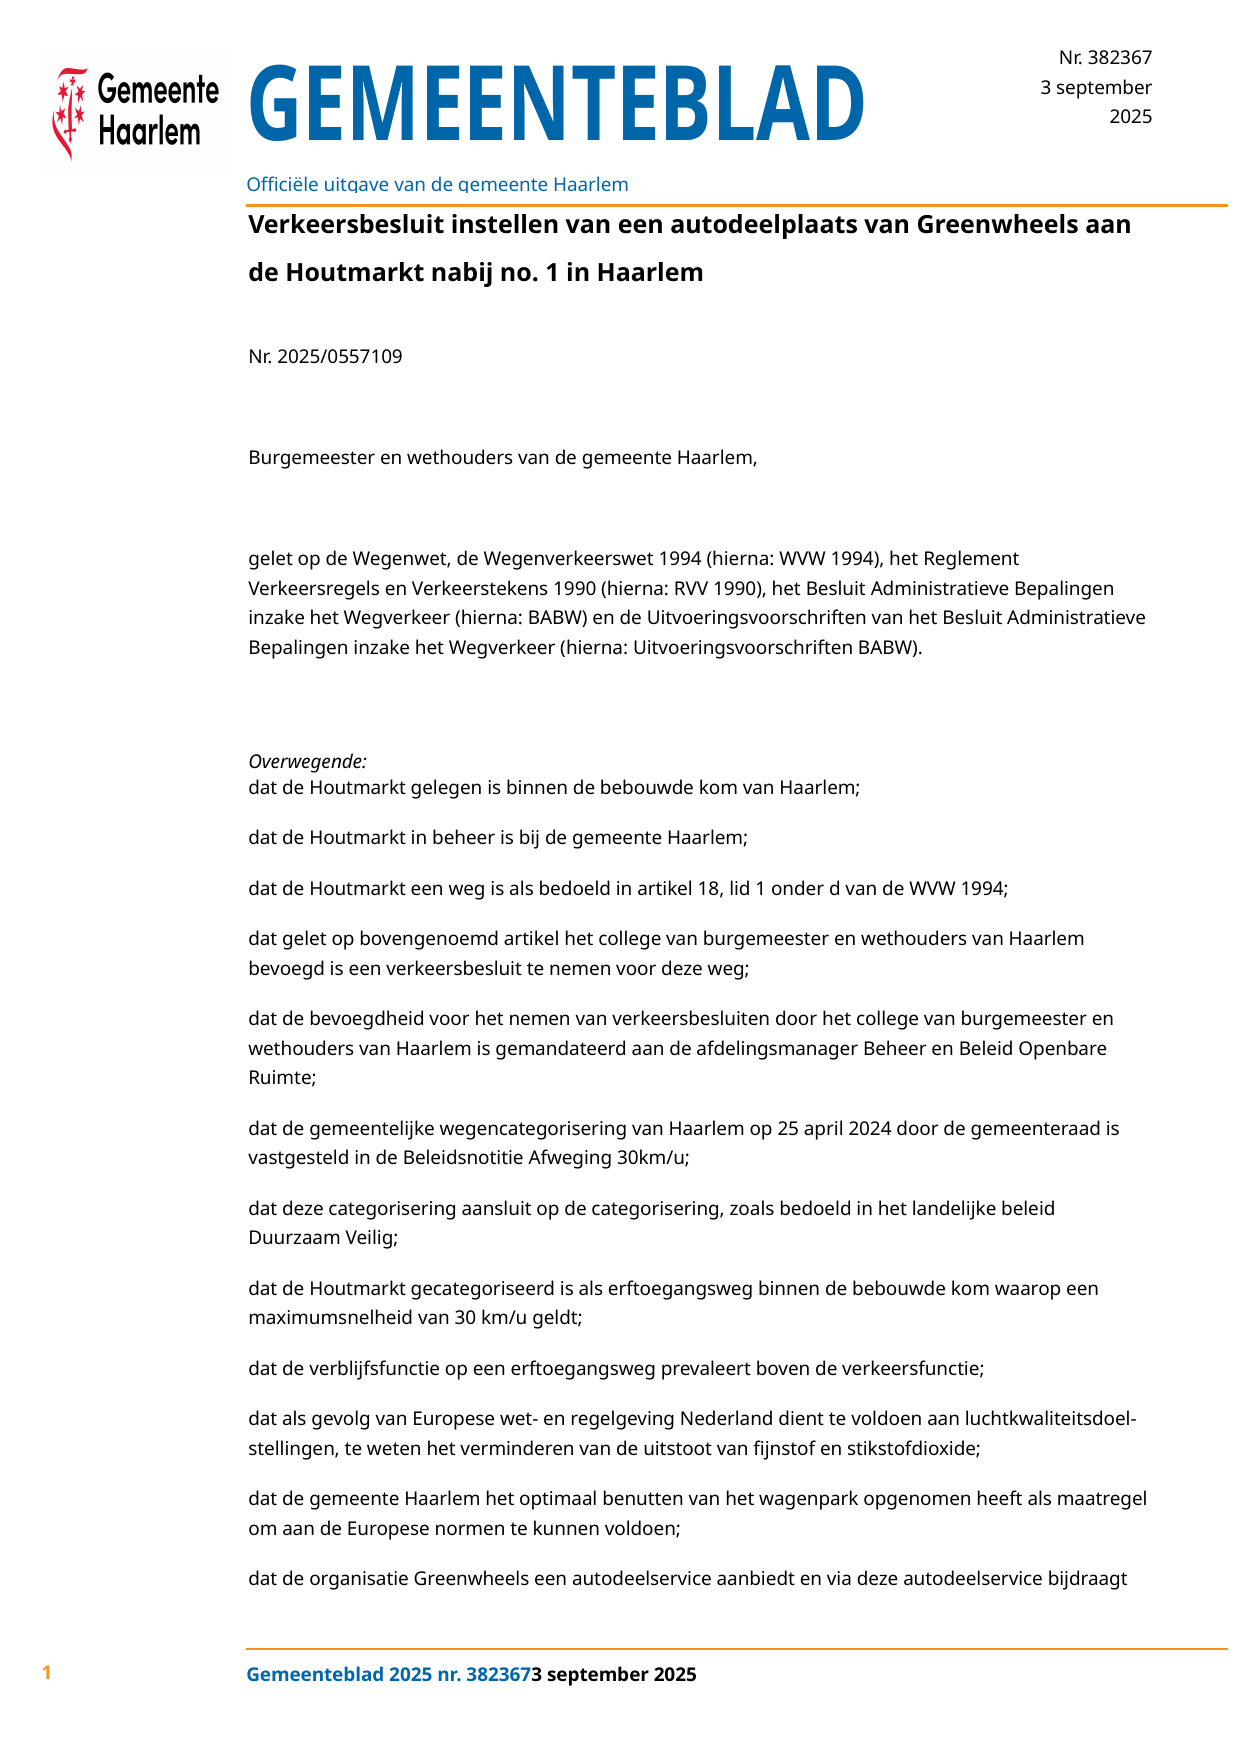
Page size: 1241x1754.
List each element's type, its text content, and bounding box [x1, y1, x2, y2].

text dat gelet op bovengenoemd artikel het college van burgemeester en wethouders van Haarlem bevoegd is een verkeersbesluit te nemen voor deze weg; [248, 925, 1152, 981]
text dat deze categorisering aansluit op de categorisering, zoals bedoeld in het landelijke beleid Duurzaam Veilig; [248, 1195, 1152, 1250]
text dat de Houtmarkt gelegen is binnen de bebouwde kom van Haarlem; [248, 774, 1152, 800]
text Burgemeester en wethouders van de gemeente Haarlem, [248, 444, 1152, 470]
text Overwegende: [248, 748, 1152, 774]
text Verkeersbesluit instellen van een autodeelplaats van Greenwheels aan de Houtmarkt nabij no. 1 in Haarlem [248, 207, 1152, 288]
text dat de organisatie Greenwheels een autodeelservice aanbiedt en via deze autodeelservice bijdraagt [248, 1565, 1152, 1591]
text dat de gemeente Haarlem het optimaal benutten van het wagenpark opgenomen heeft als maatregel om aan de Europese normen te kunnen voldoen; [248, 1485, 1152, 1541]
text dat de Houtmarkt gecategoriseerd is als erftoegangsweg binnen de bebouwde kom waarop een maximumsnelheid van 30 km/u geldt; [248, 1275, 1152, 1330]
text Nr. 2025/0557109 [248, 344, 1152, 369]
text dat de bevoegdheid voor het nemen van verkeersbesluiten door het college van burgemeester en wethouders van Haarlem is gemandateerd aan de afdelingsmanager Beheer en Beleid Openbare Ruimte; [248, 1005, 1152, 1090]
picture [41, 47, 231, 172]
text dat als gevolg van Europese wet- en regelgeving Nederland dient te voldoen aan luchtkwaliteitsdoel-stellingen, te weten het verminderen van de uitstoot van fijnstof en stikstofdioxide; [248, 1405, 1152, 1461]
text dat de Houtmarkt in beheer is bij de gemeente Haarlem; [248, 824, 1152, 850]
text dat de Houtmarkt een weg is als bedoeld in artikel 18, lid 1 onder d van de WVW 1994; [248, 875, 1152, 901]
text dat de verblijfsfunctie op een erftoegangsweg prevaleert boven de verkeersfunctie; [248, 1355, 1152, 1381]
text dat de gemeentelijke wegencategorisering van Haarlem op 25 april 2024 door de gemeenteraad is vastgesteld in de Beleidsnotitie Afweging 30km/u; [248, 1115, 1152, 1170]
text gelet op de Wegenwet, de Wegenverkeerswet 1994 (hierna: WVW 1994), het Reglement Verkeersregels en Verkeerstekens 1990 (hierna: RVV 1990), het Besluit Administratieve Bepalingen inzake het Wegverkeer (hierna: BABW) en de Uitvoeringsvoorschriften van het Besluit Administratieve Bepalingen inzake het Wegverkeer (hierna: Uitvoeringsvoorschriften BABW). [248, 545, 1152, 660]
